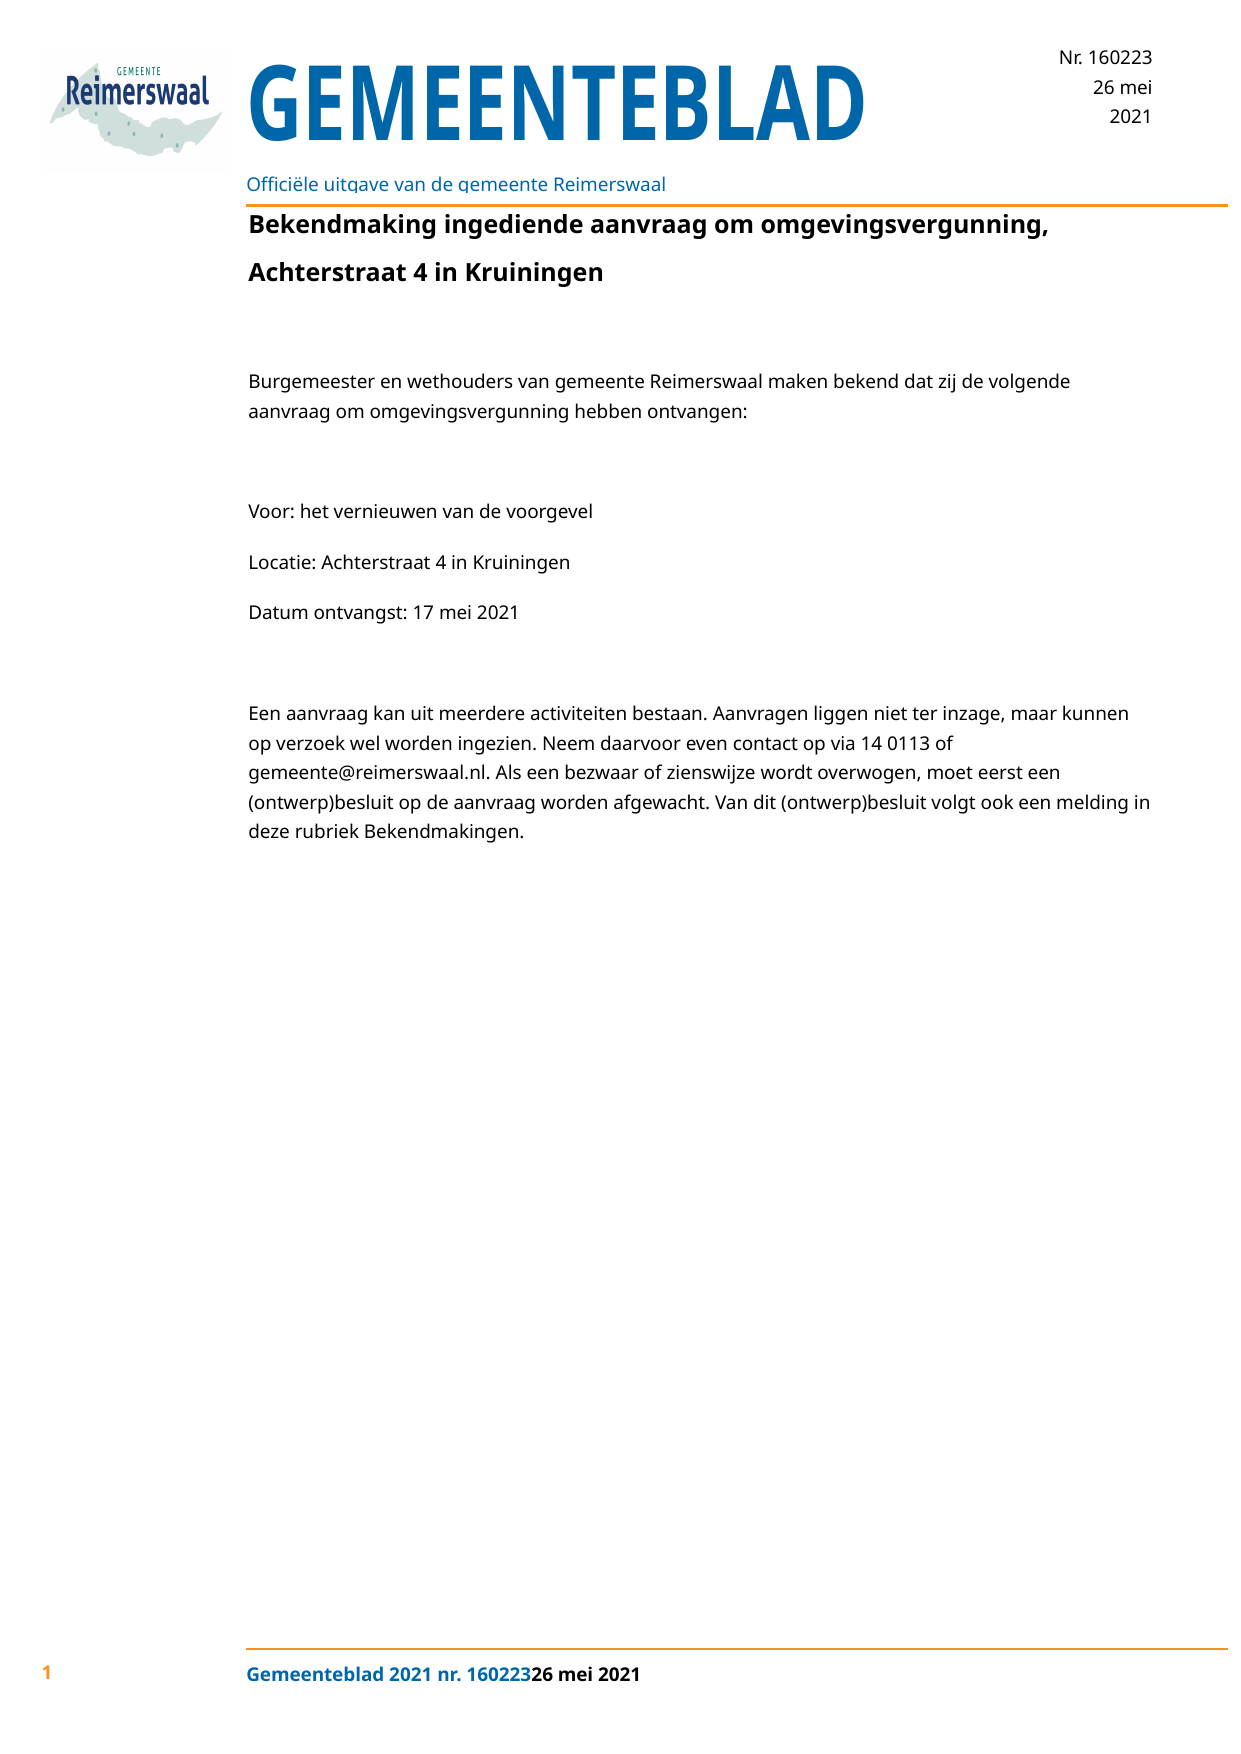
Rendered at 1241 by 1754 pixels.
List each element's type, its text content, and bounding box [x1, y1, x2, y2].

text Locatie: Achterstraat 4 in Kruiningen [248, 549, 1152, 575]
picture [41, 47, 231, 172]
text Burgemeester en wethouders van gemeente Reimerswaal maken bekend dat zij de volgende aanvraag om omgevingsvergunning hebben ontvangen: [248, 368, 1152, 424]
text Voor: het vernieuwen van de voorgevel [248, 499, 1152, 524]
text Datum ontvangst: 17 mei 2021 [248, 599, 1152, 625]
text Een aanvraag kan uit meerdere activiteiten bestaan. Aanvragen liggen niet ter inzage, maar kunnen op verzoek wel worden ingezien. Neem daarvoor even contact op via 14 0113 of gemeente@reimerswaal.nl. Als een bezwaar of zienswijze wordt overwogen, moet eerst een (ontwerp)besluit op de aanvraag worden afgewacht. Van dit (ontwerp)besluit volgt ook een melding in deze rubriek Bekendmakingen. [248, 700, 1152, 844]
text Bekendmaking ingediende aanvraag om omgevingsvergunning, Achterstraat 4 in Kruiningen [248, 207, 1152, 288]
